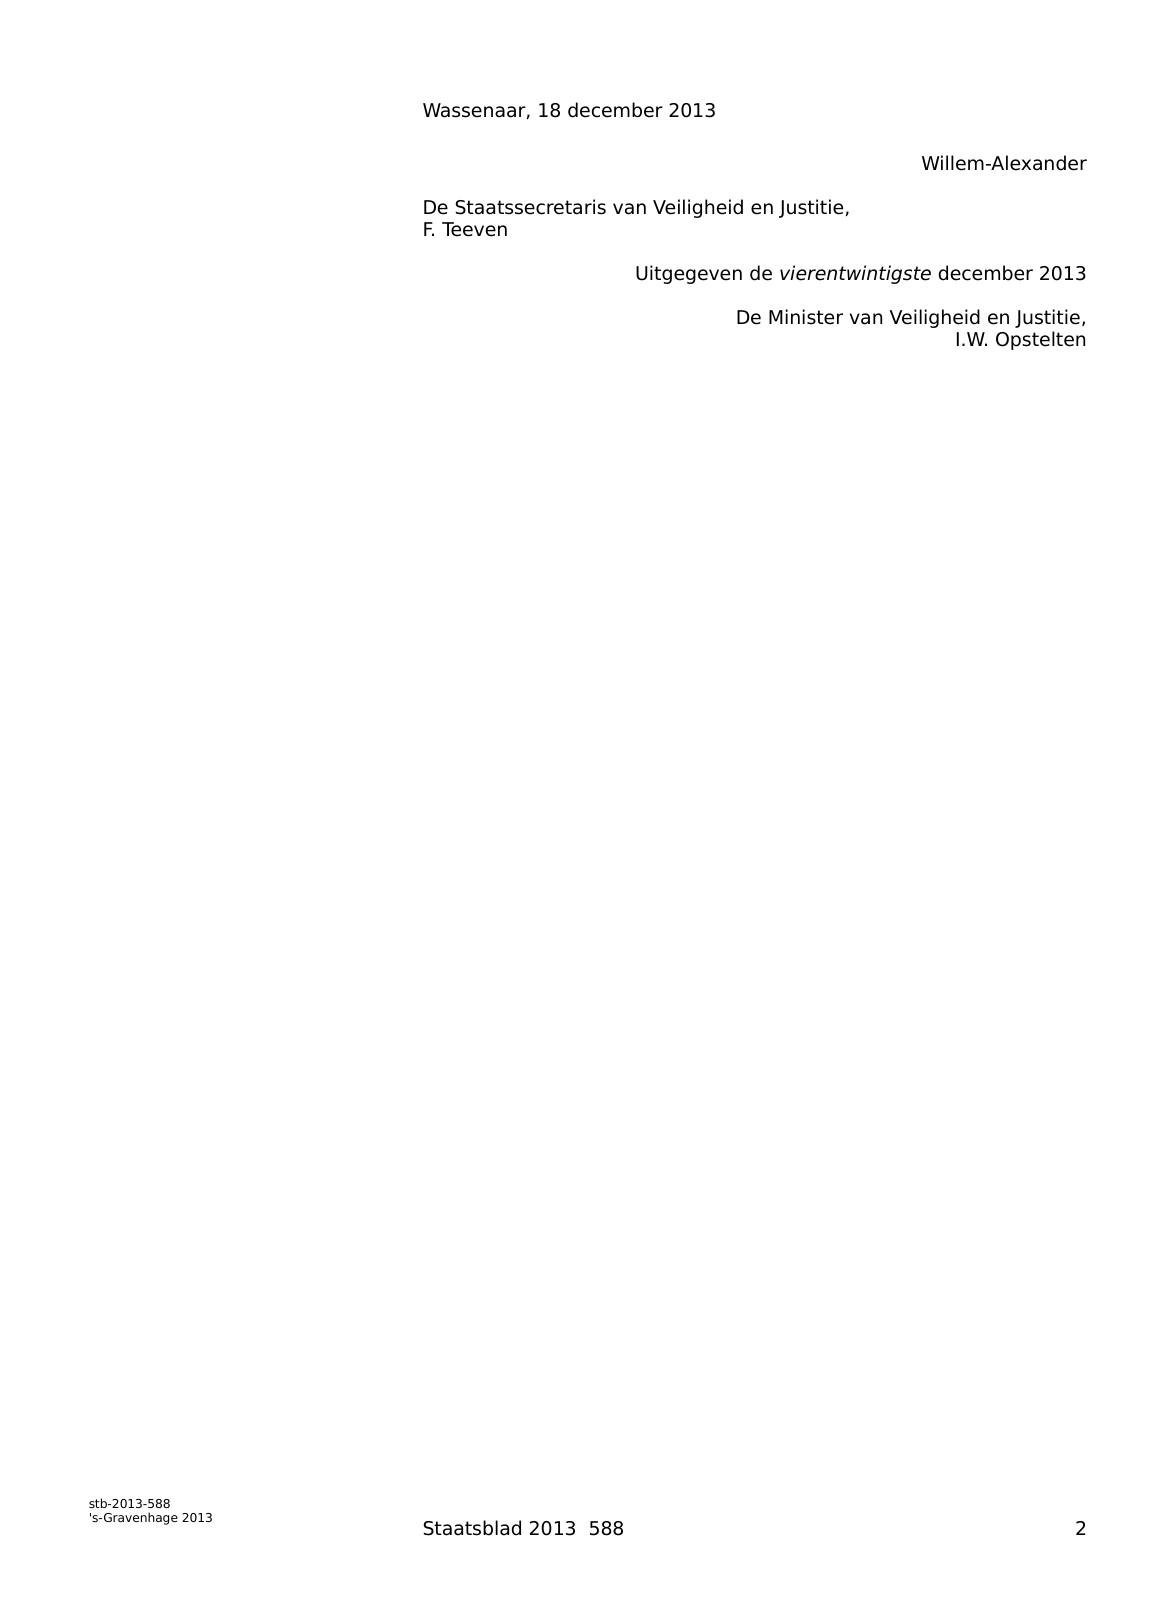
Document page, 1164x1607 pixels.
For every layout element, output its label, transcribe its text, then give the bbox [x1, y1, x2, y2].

text De Minister van Veiligheid en Justitie, I.W. Opstelten [422, 307, 1087, 351]
text stb-2013-588 [88, 1497, 323, 1511]
text Uitgegeven de vierentwintigste december 2013 [422, 263, 1087, 285]
text 's-Gravenhage 2013 [88, 1511, 323, 1525]
text De Staatssecretaris van Veiligheid en Justitie, F. Teeven [422, 197, 1087, 241]
text Wassenaar, 18 december 2013 [422, 100, 1087, 122]
text Willem-Alexander [422, 152, 1087, 174]
